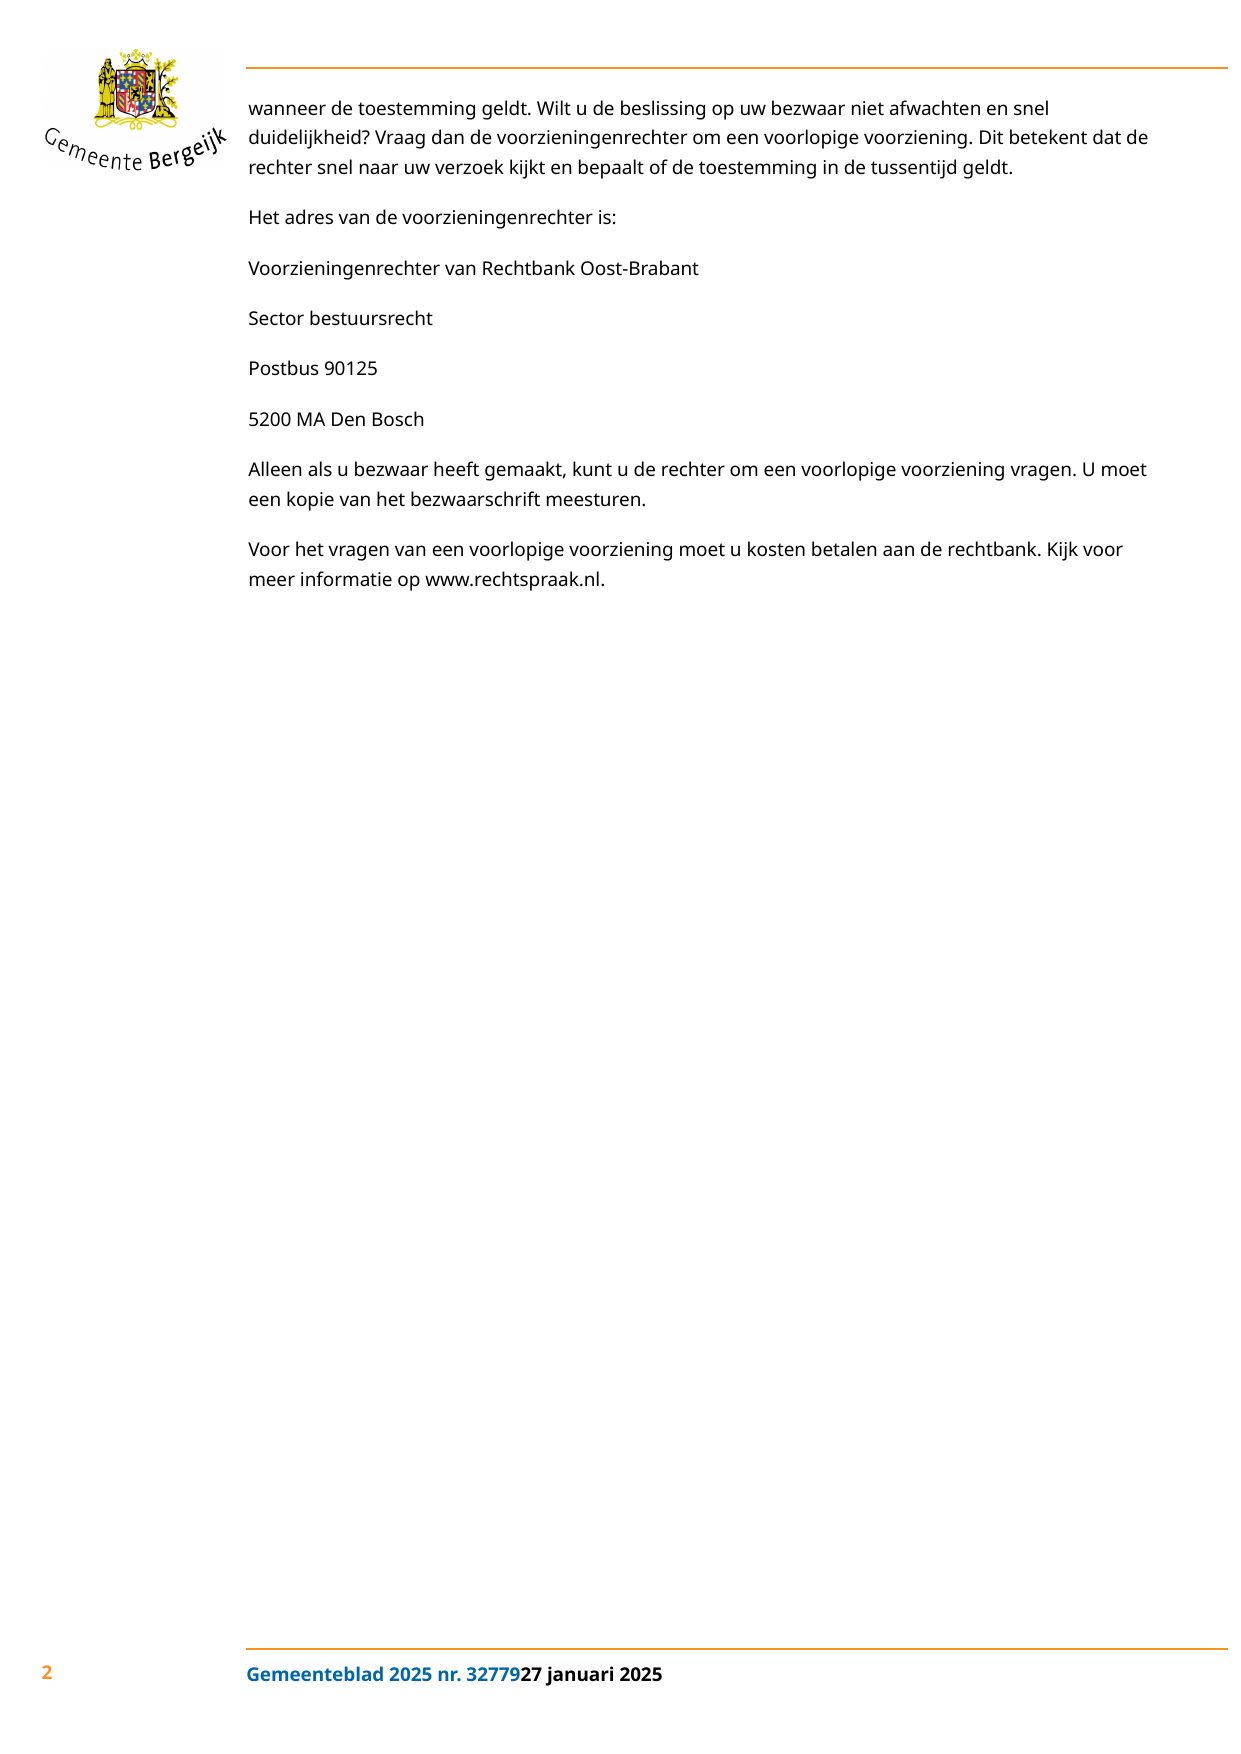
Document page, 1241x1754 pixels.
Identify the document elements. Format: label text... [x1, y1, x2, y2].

text Het adres van de voorzieningenrechter is: [248, 204, 1152, 230]
picture [41, 47, 231, 172]
text Voor het vragen van een voorlopige voorziening moet u kosten betalen aan de rechtbank. Kijk voor meer informatie op www.rechtspraak.nl. [248, 536, 1152, 592]
text wanneer de toestemming geldt. Wilt u de beslissing op uw bezwaar niet afwachten en snel duidelijkheid? Vraag dan de voorzieningenrechter om een voorlopige voorziening. Dit betekent dat de rechter snel naar uw verzoek kijkt en bepaalt of de toestemming in de tussentijd geldt. [248, 95, 1152, 180]
text 5200 MA Den Bosch [248, 406, 1152, 432]
text Postbus 90125 [248, 356, 1152, 381]
text Sector bestuursrecht [248, 305, 1152, 331]
text Voorzieningenrechter van Rechtbank Oost-Brabant [248, 255, 1152, 281]
text Alleen als u bezwaar heeft gemaakt, kunt u de rechter om een voorlopige voorziening vragen. U moet een kopie van het bezwaarschrift meesturen. [248, 456, 1152, 512]
